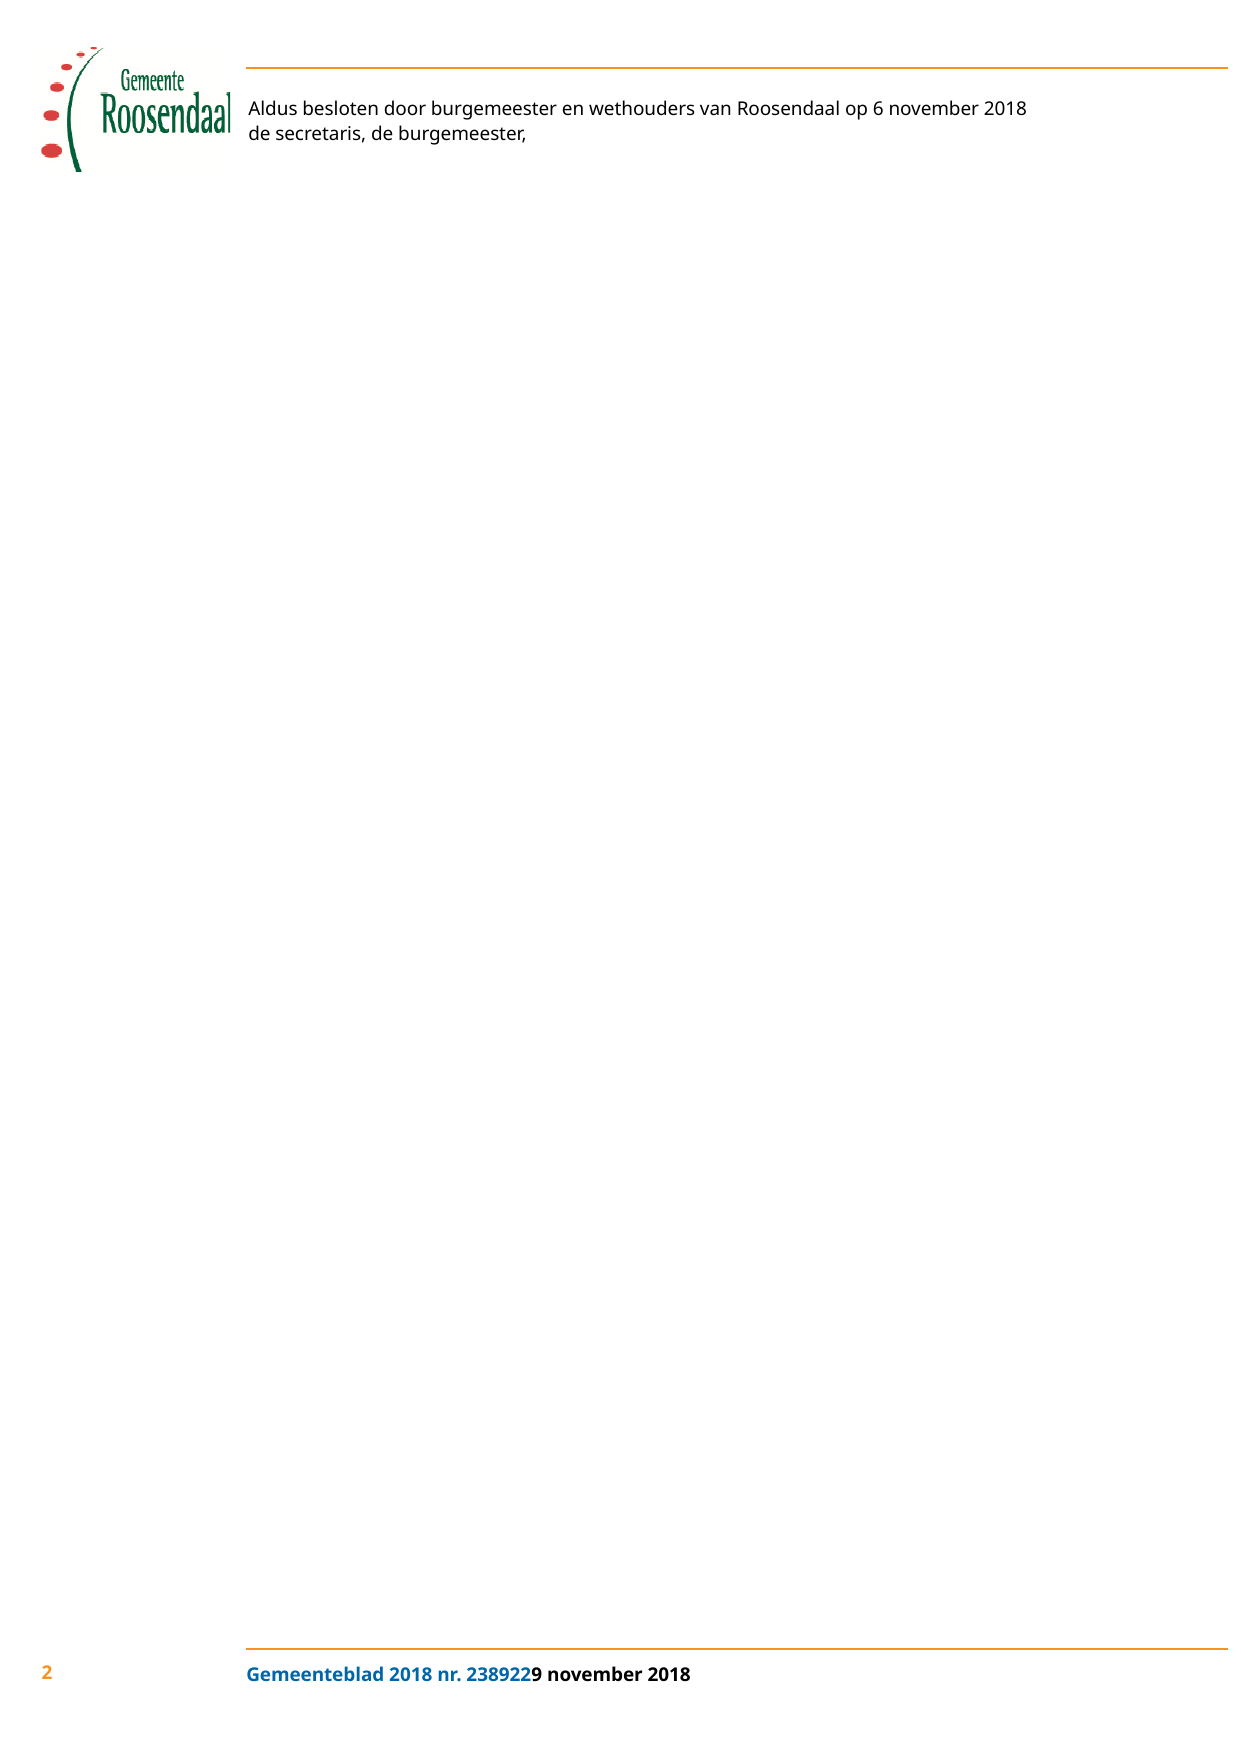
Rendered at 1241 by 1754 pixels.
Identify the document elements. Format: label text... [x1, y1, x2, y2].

text Aldus besloten door burgemeester en wethouders van Roosendaal op 6 november 2018 [248, 95, 1152, 121]
picture [41, 47, 231, 172]
text de secretaris, de burgemeester, [248, 121, 1152, 146]
